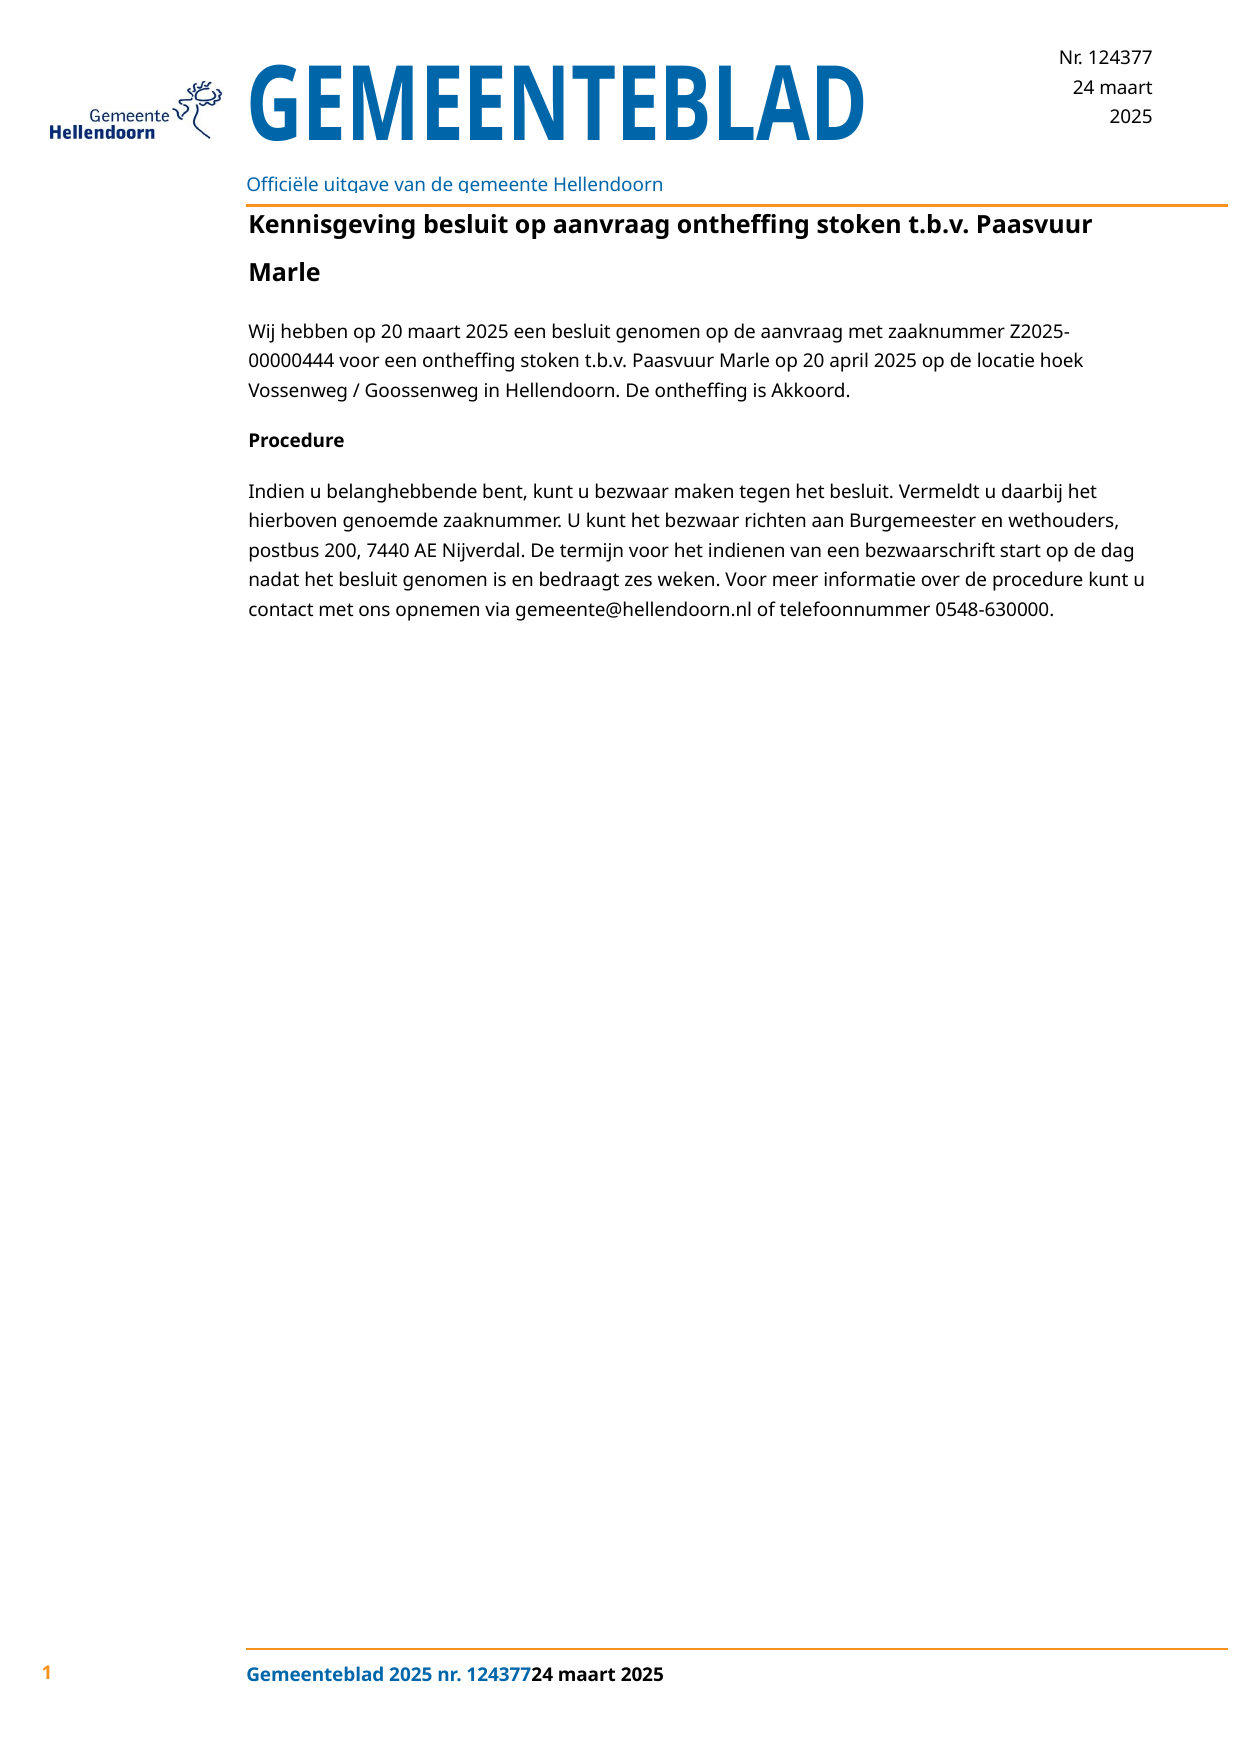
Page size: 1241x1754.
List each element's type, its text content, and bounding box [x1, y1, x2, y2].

text Procedure [248, 427, 1152, 453]
text Kennisgeving besluit op aanvraag ontheffing stoken t.b.v. Paasvuur Marle [248, 207, 1152, 288]
picture [41, 47, 231, 172]
text Wij hebben op 20 maart 2025 een besluit genomen op de aanvraag met zaaknummer Z2025-00000444 voor een ontheffing stoken t.b.v. Paasvuur Marle op 20 april 2025 op de locatie hoek Vossenweg / Goossenweg in Hellendoorn. De ontheffing is Akkoord. [248, 318, 1152, 403]
text Indien u belanghebbende bent, kunt u bezwaar maken tegen het besluit. Vermeldt u daarbij het hierboven genoemde zaaknummer. U kunt het bezwaar richten aan Burgemeester en wethouders, postbus 200, 7440 AE Nijverdal. De termijn voor het indienen van een bezwaarschrift start op de dag nadat het besluit genomen is en bedraagt zes weken. Voor meer informatie over de procedure kunt u contact met ons opnemen via gemeente@hellendoorn.nl of telefoonnummer 0548-630000. [248, 478, 1152, 622]
